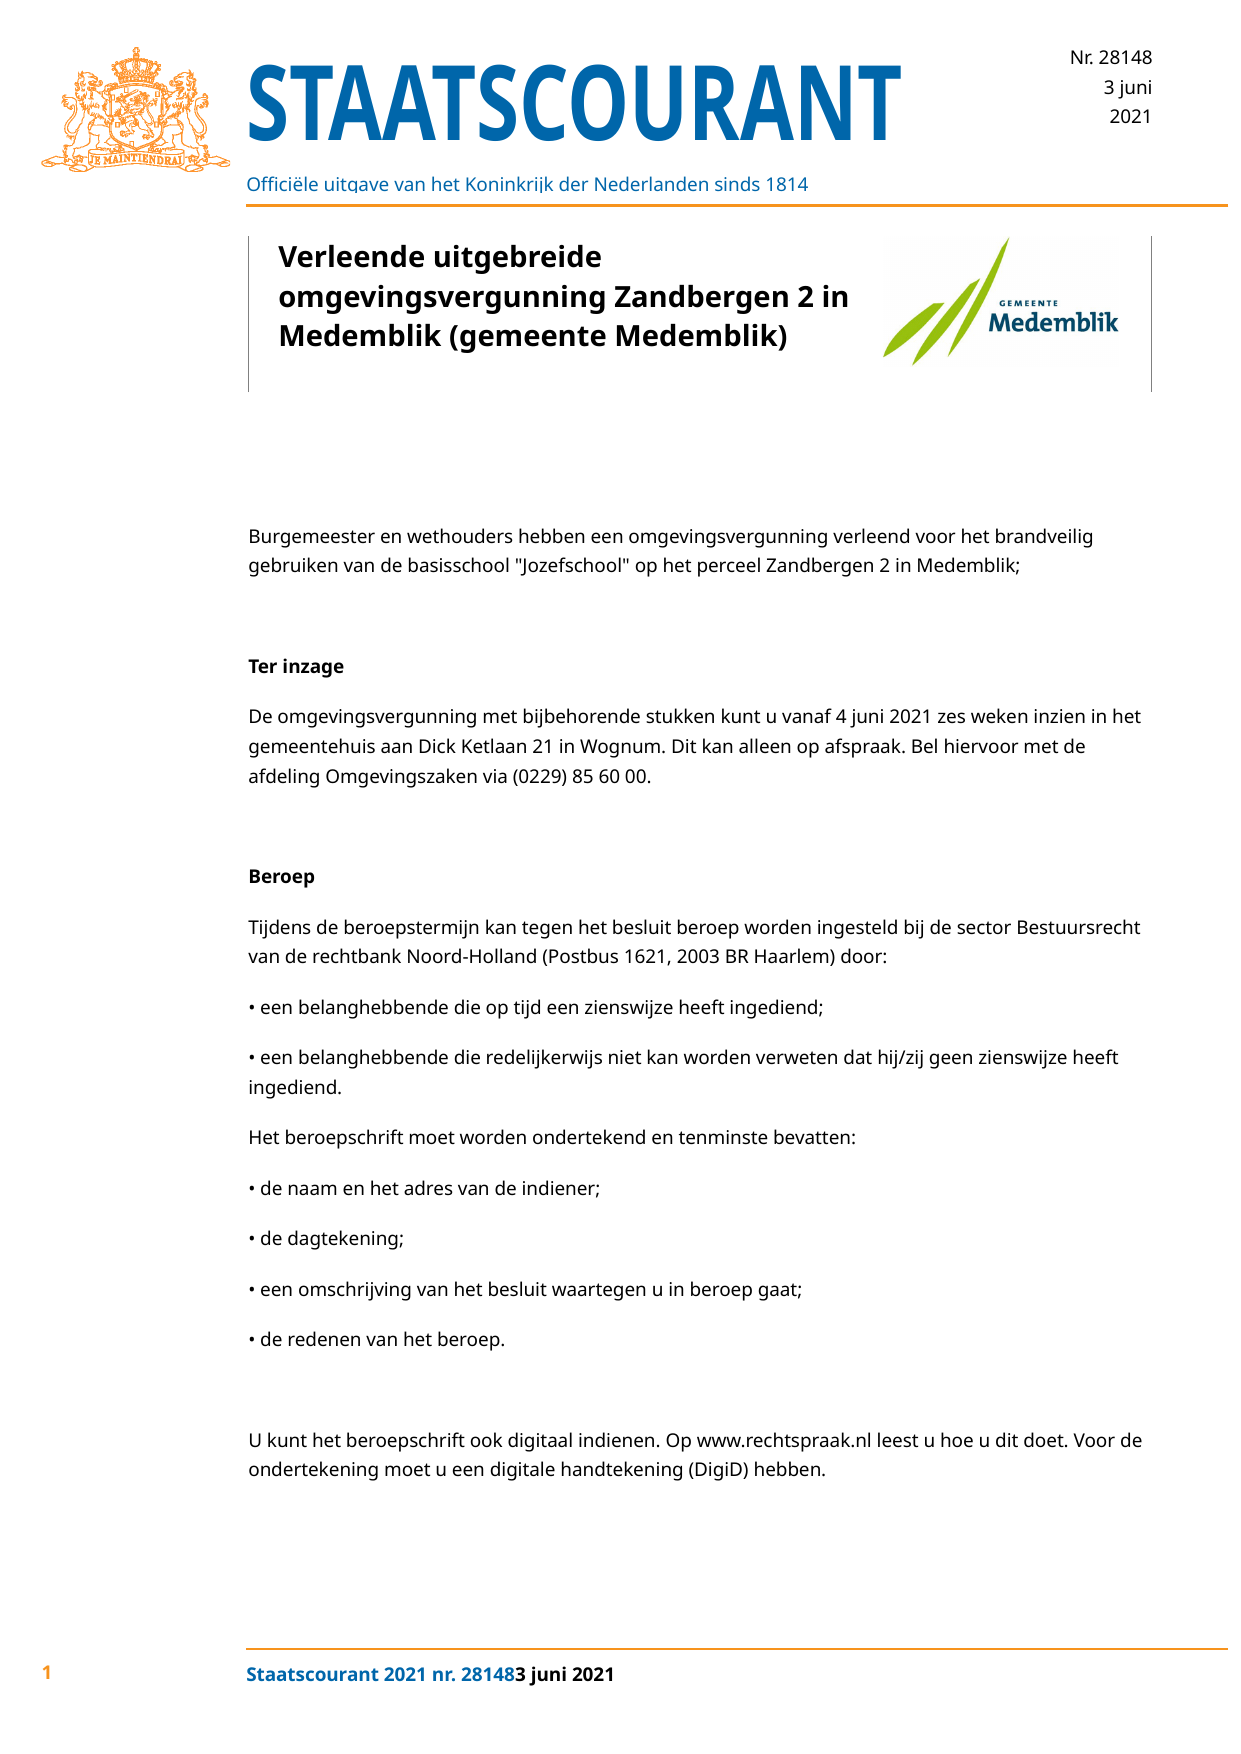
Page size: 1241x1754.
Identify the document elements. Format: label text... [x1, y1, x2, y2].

text • een belanghebbende die redelijkerwijs niet kan worden verweten dat hij/zij geen zienswijze heeft ingediend. [248, 1044, 1152, 1100]
text De omgevingsvergunning met bijbehorende stukken kunt u vanaf 4 juni 2021 zes weken inzien in het gemeentehuis aan Dick Ketlaan 21 in Wognum. Dit kan alleen op afspraak. Bel hiervoor met de afdeling Omgevingszaken via (0229) 85 60 00. [248, 704, 1152, 788]
text Burgemeester en wethouders hebben een omgevingsvergunning verleend voor het brandveilig gebruiken van de basisschool "Jozefschool" op het perceel Zandbergen 2 in Medemblik; [248, 523, 1152, 578]
text • de naam en het adres van de indiener; [248, 1175, 1152, 1201]
picture [882, 236, 1119, 367]
text • de redenen van het beroep. [248, 1326, 1152, 1352]
text U kunt het beroepschrift ook digitaal indienen. Op www.rechtspraak.nl leest u hoe u dit doet. Voor de ondertekening moet u een digitale handtekening (DigiD) hebben. [248, 1427, 1152, 1482]
text Het beroepschrift moet worden ondertekend en tenminste bevatten: [248, 1124, 1152, 1150]
text Beroep [248, 864, 1152, 889]
text Tijdens de beroepstermijn kan tegen het besluit beroep worden ingesteld bij de sector Bestuursrecht van de rechtbank Noord-Holland (Postbus 1621, 2003 BR Haarlem) door: [248, 914, 1152, 969]
table_header Verleende uitgebreide omgevingsvergunning Zandbergen 2 in Medemblik (gemeente Medemblik) [249, 236, 850, 392]
text • een belanghebbende die op tijd een zienswijze heeft ingediend; [248, 994, 1152, 1020]
table_header [850, 236, 1151, 392]
picture [41, 47, 231, 172]
text • een omschrijving van het besluit waartegen u in beroep gaat; [248, 1276, 1152, 1301]
text • de dagtekening; [248, 1225, 1152, 1251]
text Ter inzage [248, 653, 1152, 679]
